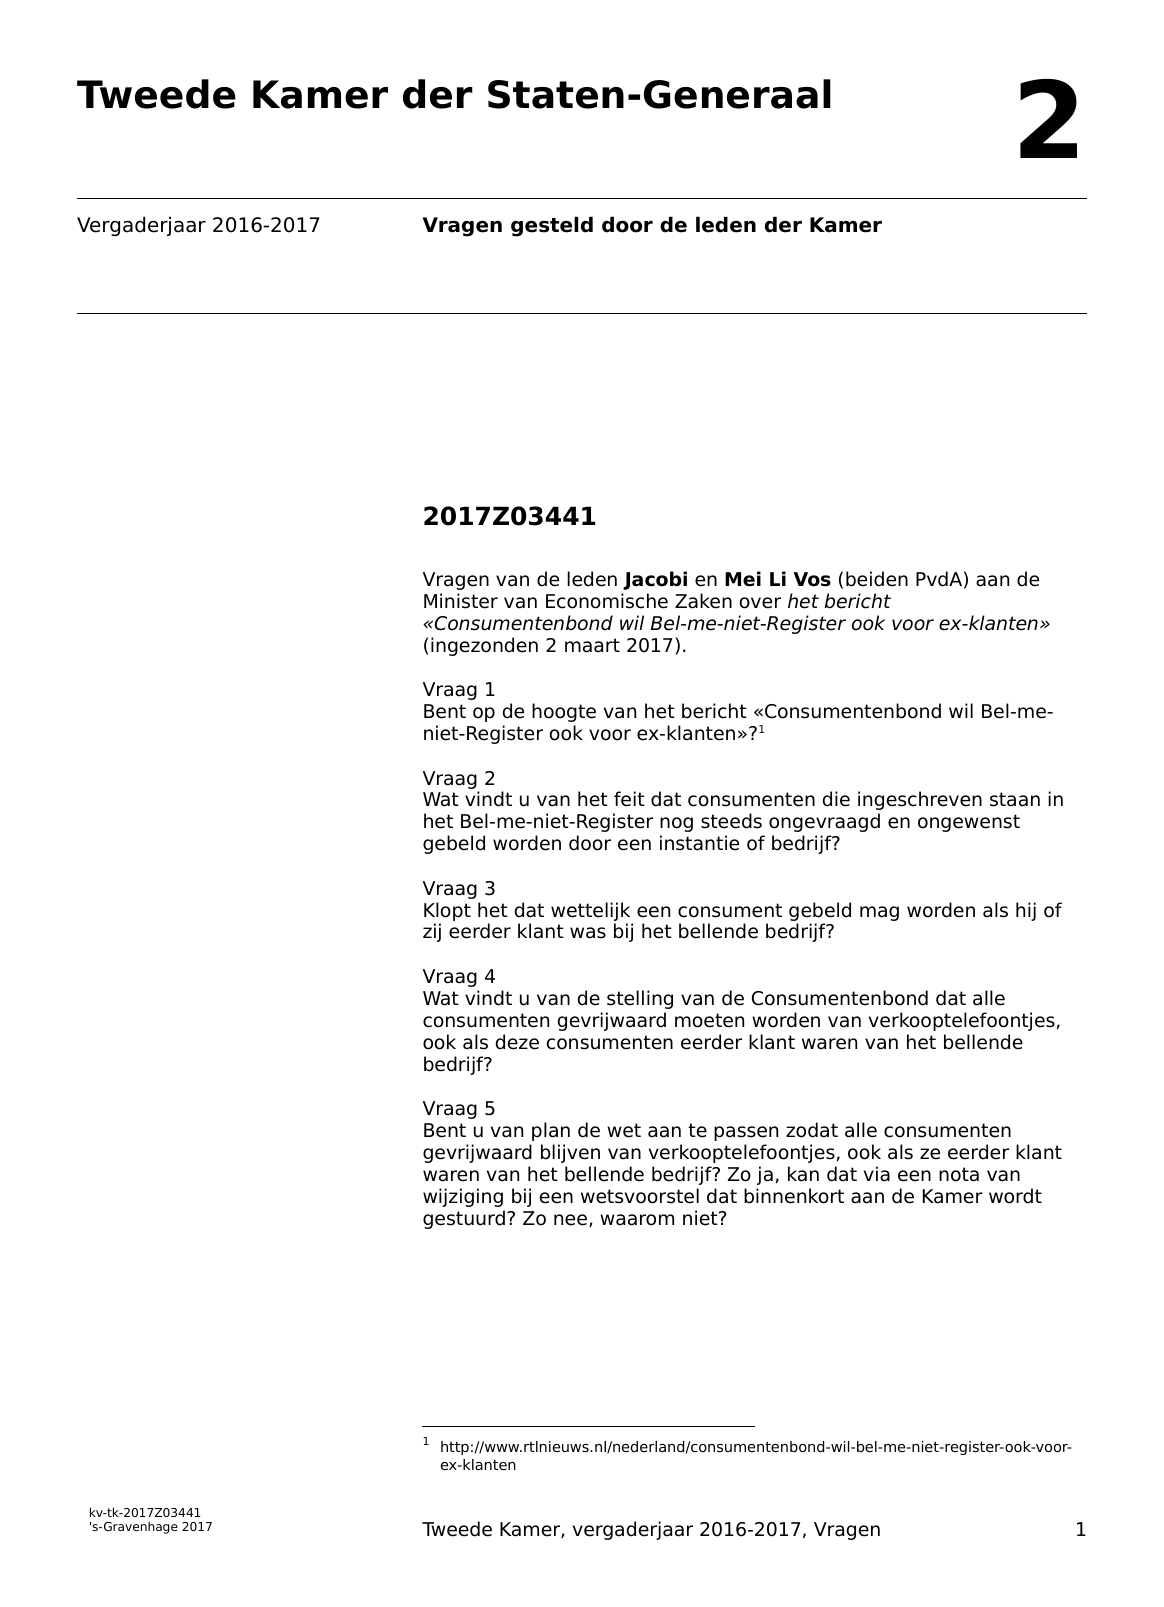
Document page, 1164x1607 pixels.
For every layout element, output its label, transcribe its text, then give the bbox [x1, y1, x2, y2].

table_cell Vragen gesteld door de leden der Kamer [422, 199, 1087, 313]
text Vraag 2 [422, 767, 1087, 789]
text 's-Gravenhage 2017 [88, 1520, 323, 1534]
table_header Tweede Kamer der Staten-Generaal [77, 59, 886, 198]
text Wat vindt u van de stelling van de Consumentenbond dat alle consumenten gevrijwaard moeten worden van verkooptelefoontjes, ook als deze consumenten eerder klant waren van het bellende bedrijf? [422, 988, 1087, 1076]
text Vraag 4 [422, 966, 1087, 988]
text Vraag 1 [422, 679, 1087, 701]
text kv-tk-2017Z03441 [88, 1506, 323, 1520]
text Klopt het dat wettelijk een consument gebeld mag worden als hij of zij eerder klant was bij het bellende bedrijf? [422, 899, 1087, 943]
text Vraag 3 [422, 877, 1087, 899]
text Vragen van de leden Jacobi en Mei Li Vos (beiden PvdA) aan de Minister van Economische Zaken over het bericht «Consumentenbond wil Bel-me-niet-Register ook voor ex-klanten» (ingezonden 2 maart 2017). [422, 569, 1087, 657]
text http://www.rtlnieuws.nl/nederland/consumentenbond-wil-bel-me-niet-register-ook-voor-ex-klanten [422, 1435, 1087, 1474]
table_cell Vergaderjaar 2016-2017 [77, 199, 422, 313]
text Bent op de hoogte van het bericht «Consumentenbond wil Bel-me-niet-Register ook voor ex-klanten»? [422, 701, 1087, 745]
text Wat vindt u van het feit dat consumenten die ingeschreven staan in het Bel-me-niet-Register nog steeds ongevraagd en ongewenst gebeld worden door een instantie of bedrijf? [422, 789, 1087, 855]
text 2017Z03441 [422, 502, 1087, 531]
text Vraag 5 [422, 1098, 1087, 1120]
text Bent u van plan de wet aan te passen zodat alle consumenten gevrijwaard blijven van verkooptelefoontjes, ook als ze eerder klant waren van het bellende bedrijf? Zo ja, kan dat via een nota van wijziging bij een wetsvoorstel dat binnenkort aan de Kamer wordt gestuurd? Zo nee, waarom niet? [422, 1120, 1087, 1229]
table_header 2 [886, 59, 1087, 198]
